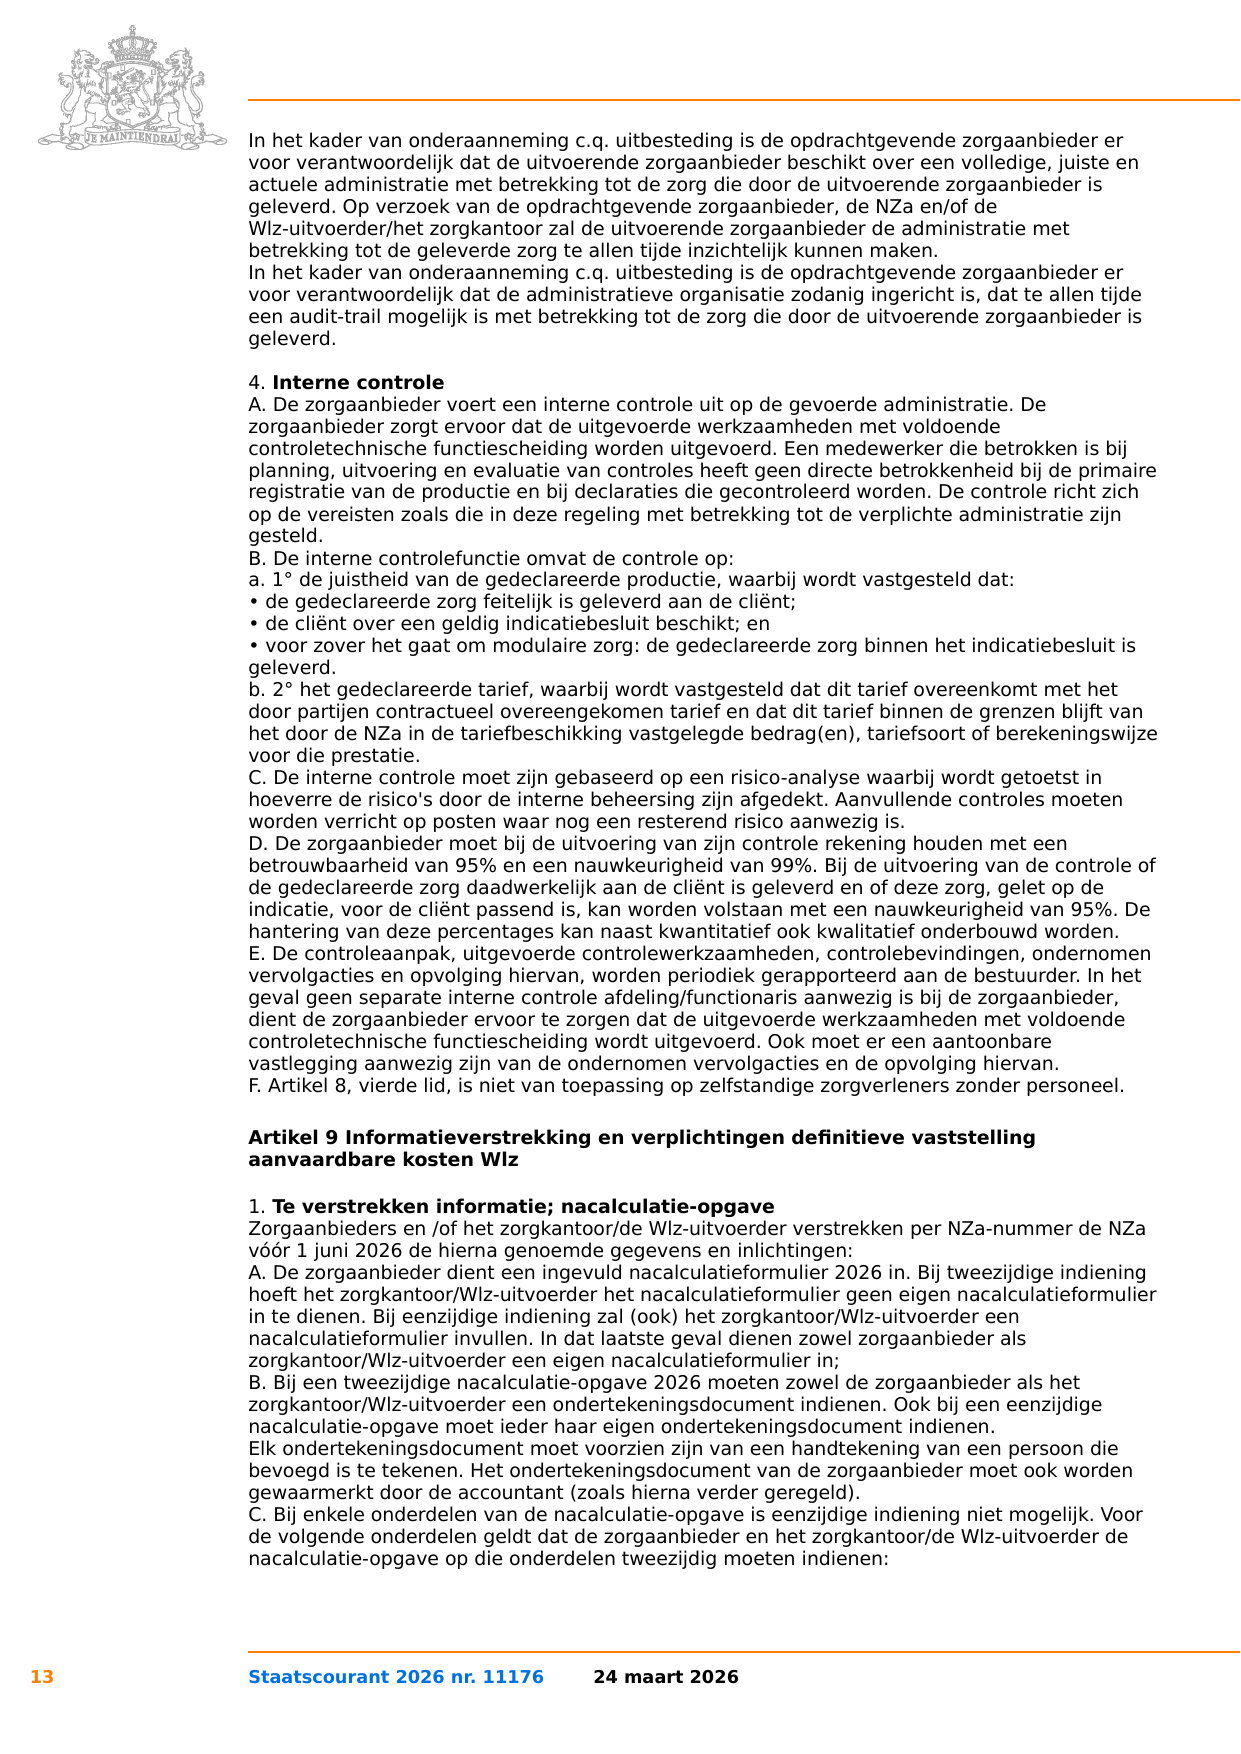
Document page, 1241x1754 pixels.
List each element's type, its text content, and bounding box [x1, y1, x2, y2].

text Zorgaanbieders en /of het zorgkantoor/de Wlz-uitvoerder verstrekken per NZa-nummer de NZa vóór 1 juni 2026 de hierna genoemde gegevens en inlichtingen: [248, 1218, 1163, 1262]
text In het kader van onderaanneming c.q. uitbesteding is de opdrachtgevende zorgaanbieder er voor verantwoordelijk dat de uitvoerende zorgaanbieder beschikt over een volledige, juiste en actuele administratie met betrekking tot de zorg die door de uitvoerende zorgaanbieder is geleverd. Op verzoek van de opdrachtgevende zorgaanbieder, de NZa en/of de Wlz-uitvoerder/het zorgkantoor zal de uitvoerende zorgaanbieder de administratie met betrekking tot de geleverde zorg te allen tijde inzichtelijk kunnen maken. [248, 130, 1163, 262]
text F. Artikel 8, vierde lid, is niet van toepassing op zelfstandige zorgverleners zonder personeel. [248, 1075, 1163, 1097]
text C. Bij enkele onderdelen van de nacalculatie-opgave is eenzijdige indiening niet mogelijk. Voor de volgende onderdelen geldt dat de zorgaanbieder en het zorgkantoor/de Wlz-uitvoerder de nacalculatie-opgave op die onderdelen tweezijdig moeten indienen: [248, 1503, 1163, 1569]
text • de cliënt over een geldig indicatiebesluit beschikt; en [248, 613, 1163, 635]
text 1. Te verstrekken informatie; nacalculatie-opgave [248, 1196, 1163, 1218]
text C. De interne controle moet zijn gebaseerd op een risico-analyse waarbij wordt getoetst in hoeverre de risico's door de interne beheersing zijn afgedekt. Aanvullende controles moeten worden verricht op posten waar nog een resterend risico aanwezig is. [248, 767, 1163, 833]
text A. De zorgaanbieder voert een interne controle uit op de gevoerde administratie. De zorgaanbieder zorgt ervoor dat de uitgevoerde werkzaamheden met voldoende controletechnische functiescheiding worden uitgevoerd. Een medewerker die betrokken is bij planning, uitvoering en evaluatie van controles heeft geen directe betrokkenheid bij de primaire registratie van de productie en bij declaraties die gecontroleerd worden. De controle richt zich op de vereisten zoals die in deze regeling met betrekking tot de verplichte administratie zijn gesteld. [248, 393, 1163, 547]
picture [38, 25, 227, 150]
text D. De zorgaanbieder moet bij de uitvoering van zijn controle rekening houden met een betrouwbaarheid van 95% en een nauwkeurigheid van 99%. Bij de uitvoering van de controle of de gedeclareerde zorg daadwerkelijk aan de cliënt is geleverd en of deze zorg, gelet op de indicatie, voor de cliënt passend is, kan worden volstaan met een nauwkeurigheid van 95%. De hantering van deze percentages kan naast kwantitatief ook kwalitatief onderbouwd worden. [248, 833, 1163, 943]
text B. De interne controlefunctie omvat de controle op: [248, 547, 1163, 569]
text B. Bij een tweezijdige nacalculatie-opgave 2026 moeten zowel de zorgaanbieder als het zorgkantoor/Wlz-uitvoerder een ondertekeningsdocument indienen. Ook bij een eenzijdige nacalculatie-opgave moet ieder haar eigen ondertekeningsdocument indienen. [248, 1372, 1163, 1438]
text In het kader van onderaanneming c.q. uitbesteding is de opdrachtgevende zorgaanbieder er voor verantwoordelijk dat de administratieve organisatie zodanig ingericht is, dat te allen tijde een audit-trail mogelijk is met betrekking tot de zorg die door de uitvoerende zorgaanbieder is geleverd. [248, 262, 1163, 350]
text a. 1° de juistheid van de gedeclareerde productie, waarbij wordt vastgesteld dat: [248, 569, 1163, 591]
subtitle Artikel 9 Informatieverstrekking en verplichtingen definitieve vaststelling aanvaardbare kosten Wlz [248, 1127, 1163, 1171]
text E. De controleaanpak, uitgevoerde controlewerkzaamheden, controlebevindingen, ondernomen vervolgacties en opvolging hiervan, worden periodiek gerapporteerd aan de bestuurder. In het geval geen separate interne controle afdeling/functionaris aanwezig is bij de zorgaanbieder, dient de zorgaanbieder ervoor te zorgen dat de uitgevoerde werkzaamheden met voldoende controletechnische functiescheiding wordt uitgevoerd. Ook moet er een aantoonbare vastlegging aanwezig zijn van de ondernomen vervolgacties en de opvolging hiervan. [248, 943, 1163, 1075]
text A. De zorgaanbieder dient een ingevuld nacalculatieformulier 2026 in. Bij tweezijdige indiening hoeft het zorgkantoor/Wlz-uitvoerder het nacalculatieformulier geen eigen nacalculatieformulier in te dienen. Bij eenzijdige indiening zal (ook) het zorgkantoor/Wlz-uitvoerder een nacalculatieformulier invullen. In dat laatste geval dienen zowel zorgaanbieder als zorgkantoor/Wlz-uitvoerder een eigen nacalculatieformulier in; [248, 1262, 1163, 1372]
text Elk ondertekeningsdocument moet voorzien zijn van een handtekening van een persoon die bevoegd is te tekenen. Het ondertekeningsdocument van de zorgaanbieder moet ook worden gewaarmerkt door de accountant (zoals hierna verder geregeld). [248, 1438, 1163, 1503]
text b. 2° het gedeclareerde tarief, waarbij wordt vastgesteld dat dit tarief overeenkomt met het door partijen contractueel overeengekomen tarief en dat dit tarief binnen de grenzen blijft van het door de NZa in de tariefbeschikking vastgelegde bedrag(en), tariefsoort of berekeningswijze voor die prestatie. [248, 679, 1163, 767]
text • de gedeclareerde zorg feitelijk is geleverd aan de cliënt; [248, 591, 1163, 613]
text 4. Interne controle [248, 372, 1163, 393]
text • voor zover het gaat om modulaire zorg: de gedeclareerde zorg binnen het indicatiebesluit is geleverd. [248, 635, 1163, 679]
